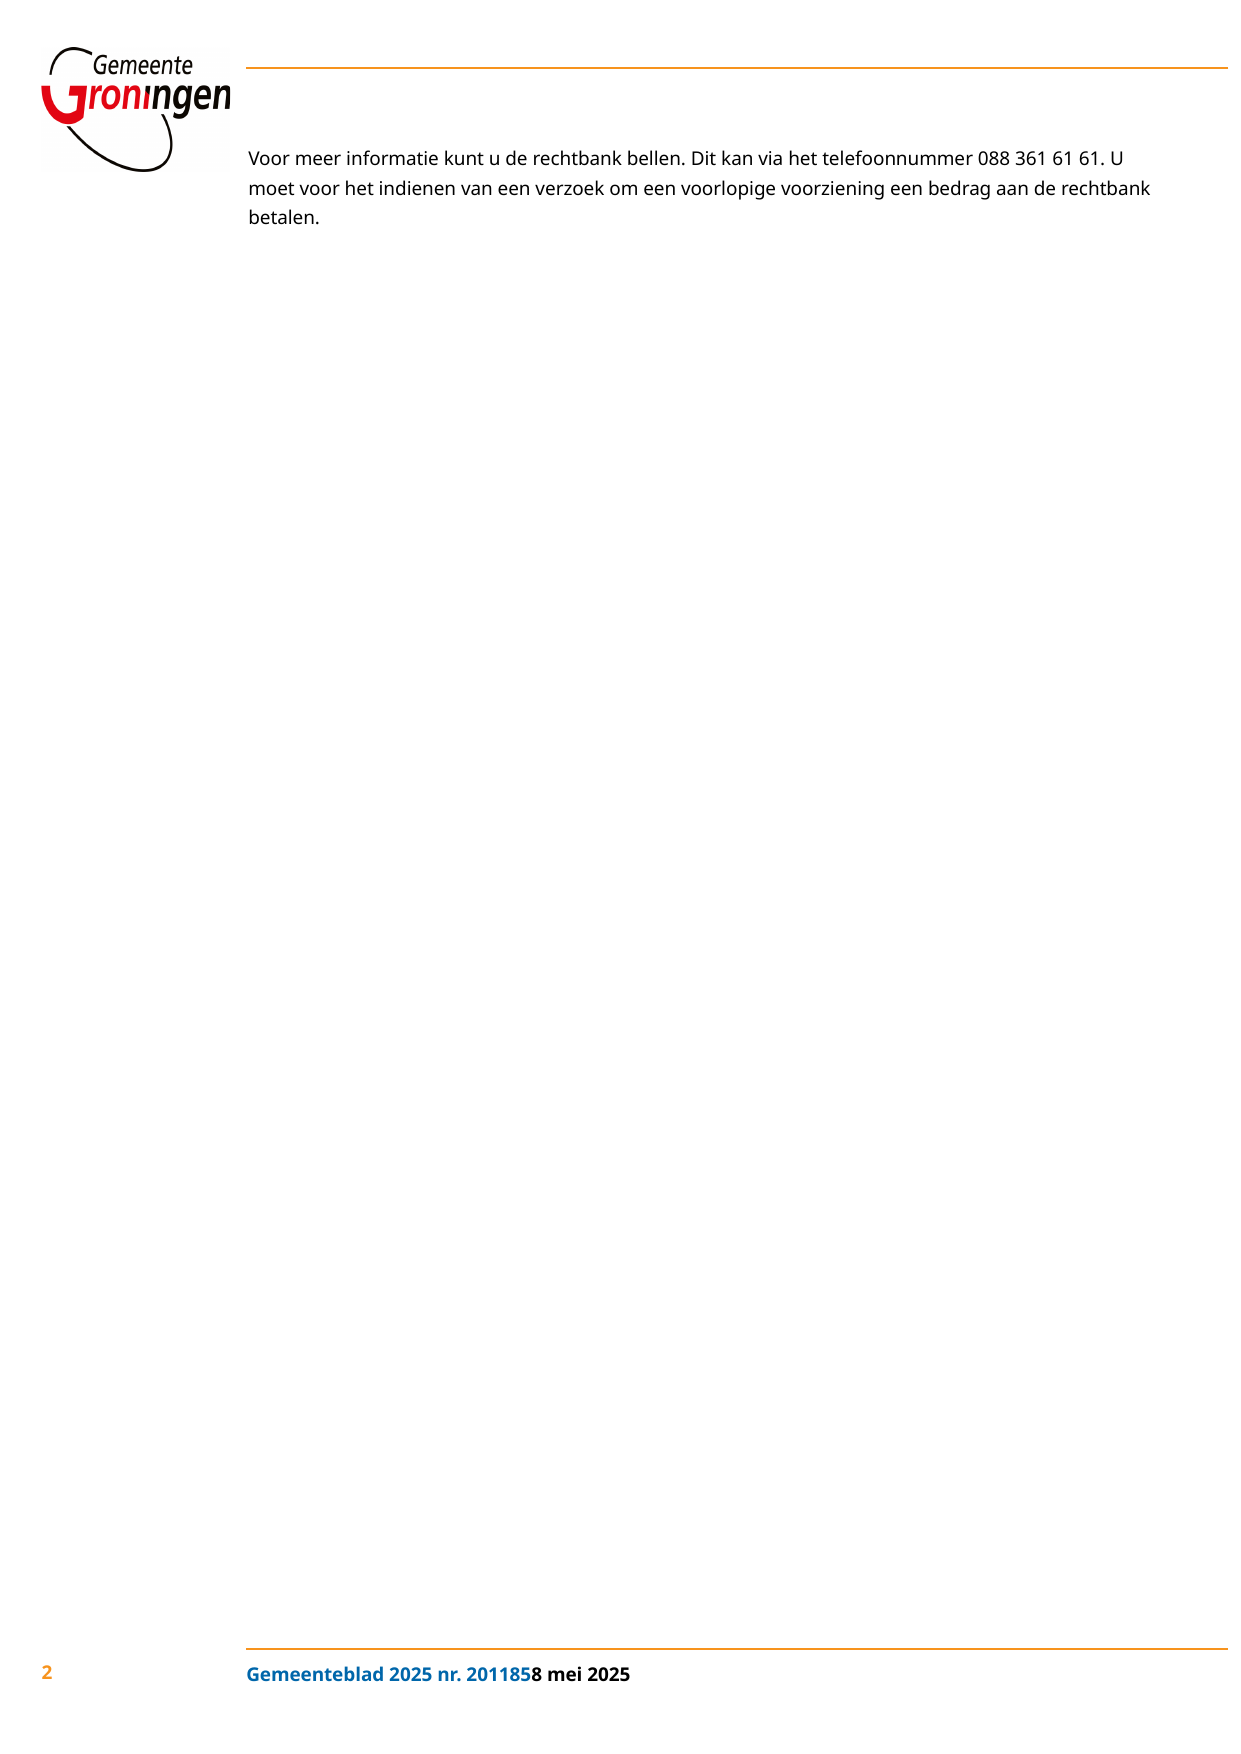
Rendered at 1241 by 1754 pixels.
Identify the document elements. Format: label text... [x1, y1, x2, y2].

picture [41, 47, 231, 172]
text Voor meer informatie kunt u de rechtbank bellen. Dit kan via het telefoonnummer 088 361 61 61. U moet voor het indienen van een verzoek om een voorlopige voorziening een bedrag aan de rechtbank betalen. [248, 145, 1152, 230]
